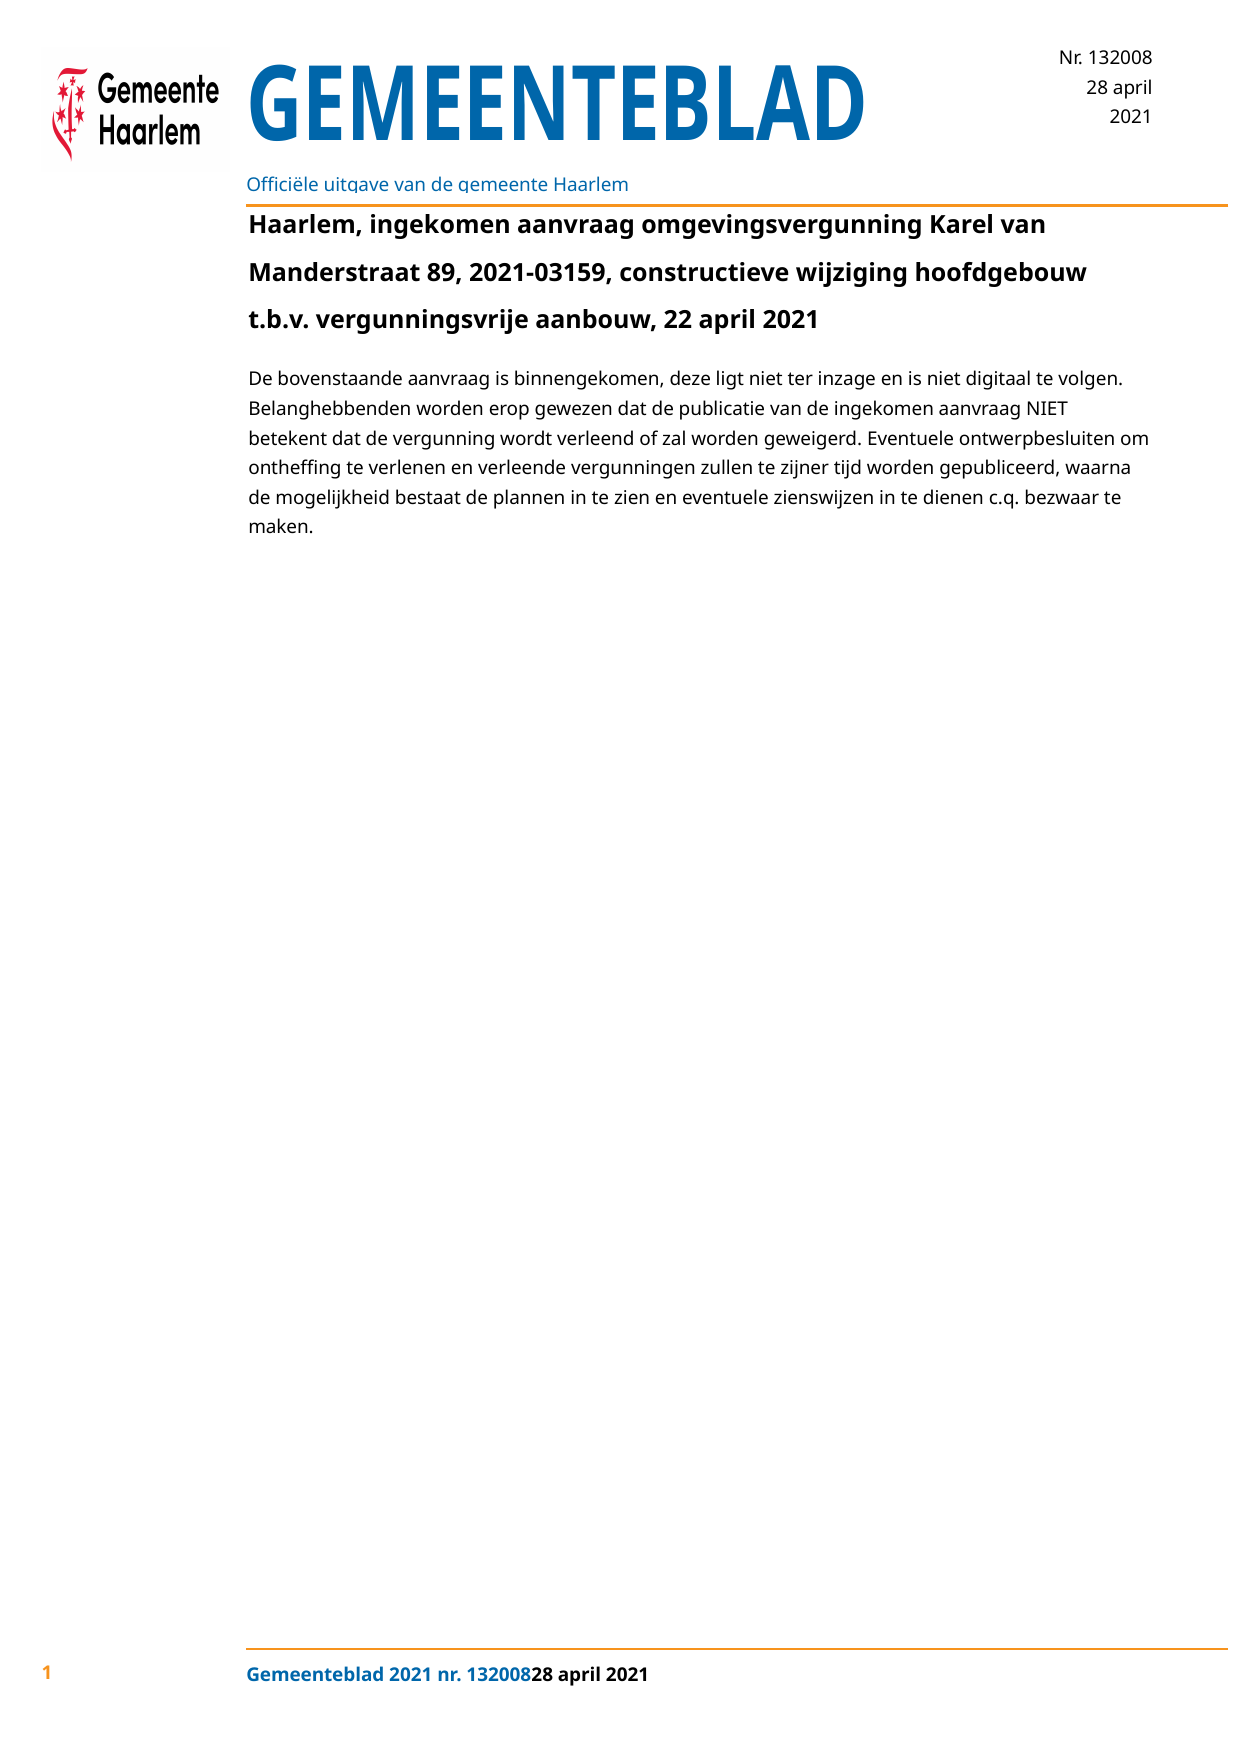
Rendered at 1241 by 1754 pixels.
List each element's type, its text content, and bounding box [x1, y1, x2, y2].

picture [41, 47, 231, 172]
text Haarlem, ingekomen aanvraag omgevingsvergunning Karel van Manderstraat 89, 2021-03159, constructieve wijziging hoofdgebouw t.b.v. vergunningsvrije aanbouw, 22 april 2021 [248, 207, 1152, 336]
text De bovenstaande aanvraag is binnengekomen, deze ligt niet ter inzage en is niet digitaal te volgen. Belanghebbenden worden erop gewezen dat de publicatie van de ingekomen aanvraag NIET betekent dat de vergunning wordt verleend of zal worden geweigerd. Eventuele ontwerpbesluiten om ontheffing te verlenen en verleende vergunningen zullen te zijner tijd worden gepubliceerd, waarna de mogelijkheid bestaat de plannen in te zien en eventuele zienswijzen in te dienen c.q. bezwaar te maken. [248, 366, 1152, 539]
